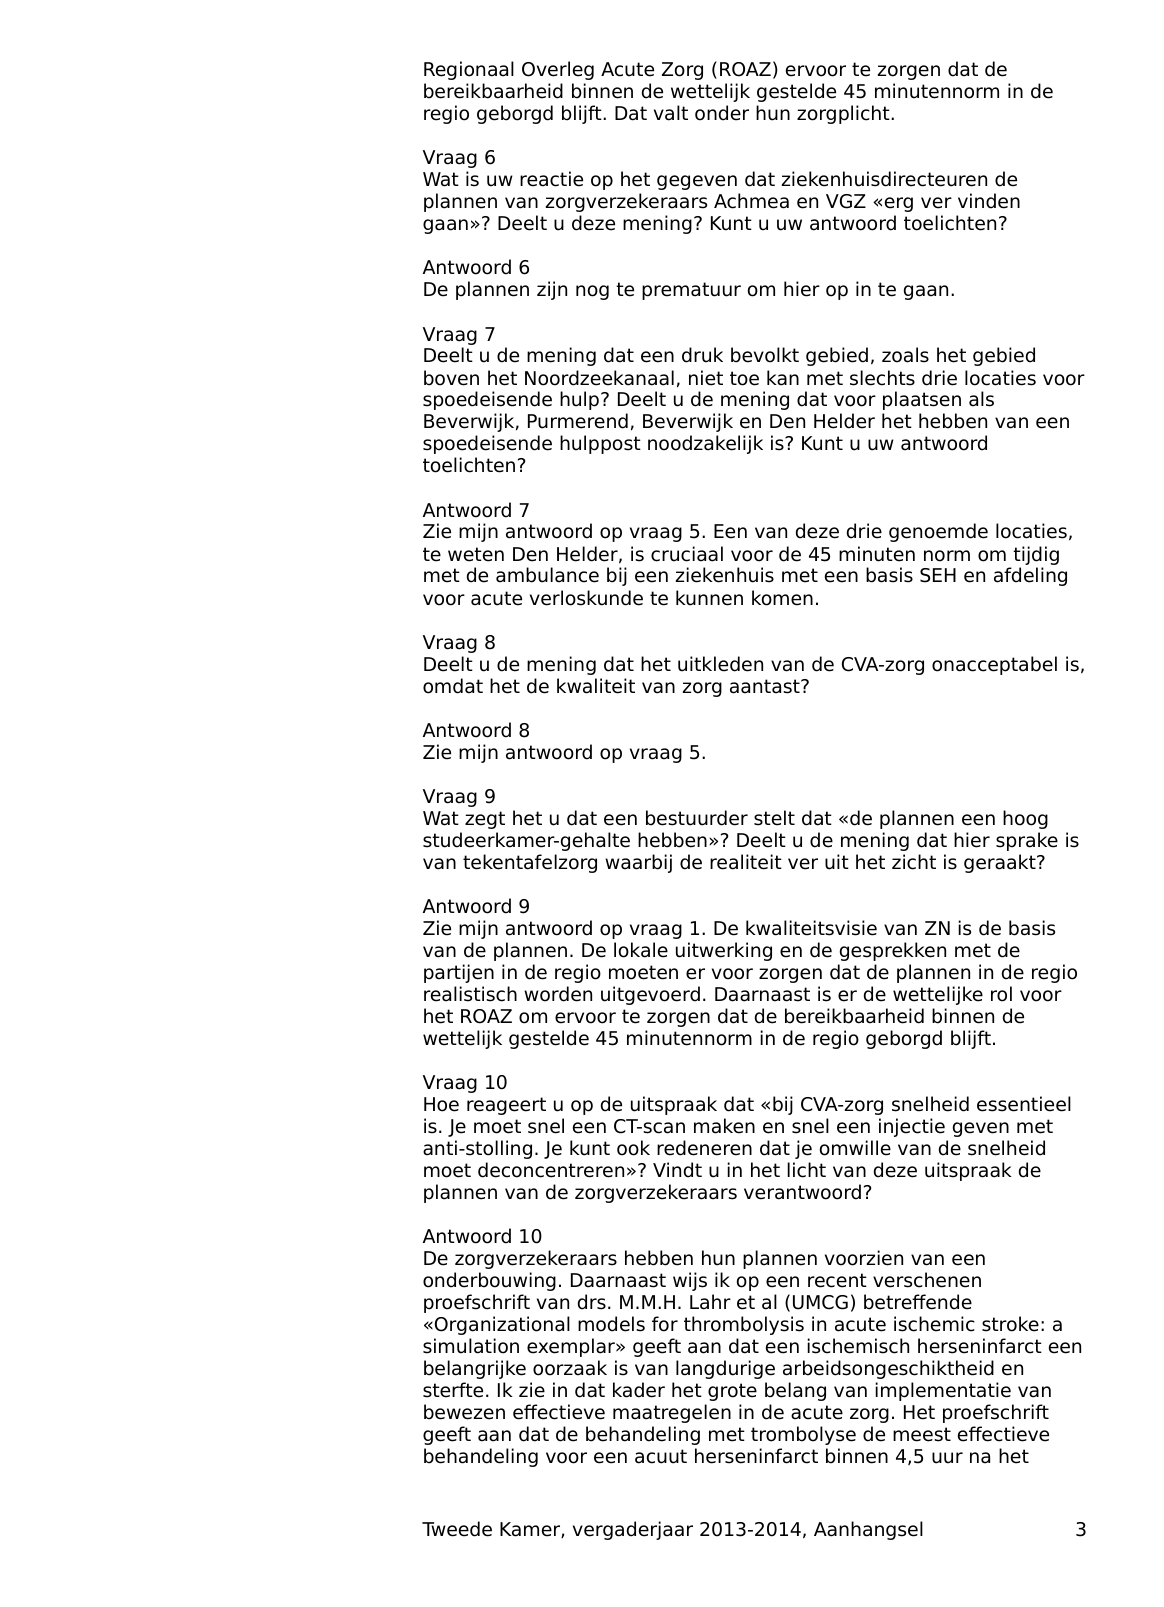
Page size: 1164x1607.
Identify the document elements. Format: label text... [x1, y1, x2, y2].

text Antwoord 7 [422, 499, 1087, 521]
text De plannen zijn nog te prematuur om hier op in te gaan. [422, 279, 1087, 301]
text Zie mijn antwoord op vraag 5. Een van deze drie genoemde locaties, te weten Den Helder, is cruciaal voor de 45 minuten norm om tijdig met de ambulance bij een ziekenhuis met een basis SEH en afdeling voor acute verloskunde te kunnen komen. [422, 521, 1087, 609]
text Vraag 6 [422, 147, 1087, 169]
text Zie mijn antwoord op vraag 5. [422, 742, 1087, 764]
text Vraag 7 [422, 323, 1087, 345]
text Antwoord 8 [422, 720, 1087, 742]
text Deelt u de mening dat een druk bevolkt gebied, zoals het gebied boven het Noordzeekanaal, niet toe kan met slechts drie locaties voor spoedeisende hulp? Deelt u de mening dat voor plaatsen als Beverwijk, Purmerend, Beverwijk en Den Helder het hebben van een spoedeisende hulppost noodzakelijk is? Kunt u uw antwoord toelichten? [422, 345, 1087, 477]
text Vraag 8 [422, 632, 1087, 653]
text Antwoord 10 [422, 1226, 1087, 1248]
text Regionaal Overleg Acute Zorg (ROAZ) ervoor te zorgen dat de bereikbaarheid binnen de wettelijk gestelde 45 minutennorm in de regio geborgd blijft. Dat valt onder hun zorgplicht. [422, 59, 1087, 125]
text Antwoord 9 [422, 896, 1087, 918]
text Antwoord 6 [422, 257, 1087, 279]
text Deelt u de mening dat het uitkleden van de CVA-zorg onacceptabel is, omdat het de kwaliteit van zorg aantast? [422, 653, 1087, 697]
text Zie mijn antwoord op vraag 1. De kwaliteitsvisie van ZN is de basis van de plannen. De lokale uitwerking en de gesprekken met de partijen in de regio moeten er voor zorgen dat de plannen in de regio realistisch worden uitgevoerd. Daarnaast is er de wettelijke rol voor het ROAZ om ervoor te zorgen dat de bereikbaarheid binnen de wettelijk gestelde 45 minutennorm in de regio geborgd blijft. [422, 918, 1087, 1050]
text De zorgverzekeraars hebben hun plannen voorzien van een onderbouwing. Daarnaast wijs ik op een recent verschenen proefschrift van drs. M.M.H. Lahr et al (UMCG) betreffende «Organizational models for thrombolysis in acute ischemic stroke: a simulation exemplar» geeft aan dat een ischemisch herseninfarct een belangrijke oorzaak is van langdurige arbeidsongeschiktheid en sterfte. Ik zie in dat kader het grote belang van implementatie van bewezen effectieve maatregelen in de acute zorg. Het proefschrift geeft aan dat de behandeling met trombolyse de meest effectieve behandeling voor een acuut herseninfarct binnen 4,5 uur na het [422, 1248, 1087, 1468]
text Wat zegt het u dat een bestuurder stelt dat «de plannen een hoog studeerkamer-gehalte hebben»? Deelt u de mening dat hier sprake is van tekentafelzorg waarbij de realiteit ver uit het zicht is geraakt? [422, 808, 1087, 874]
text Hoe reageert u op de uitspraak dat «bij CVA-zorg snelheid essentieel is. Je moet snel een CT-scan maken en snel een injectie geven met anti-stolling. Je kunt ook redeneren dat je omwille van de snelheid moet deconcentreren»? Vindt u in het licht van deze uitspraak de plannen van de zorgverzekeraars verantwoord? [422, 1094, 1087, 1204]
text Vraag 10 [422, 1072, 1087, 1094]
text Wat is uw reactie op het gegeven dat ziekenhuisdirecteuren de plannen van zorgverzekeraars Achmea en VGZ «erg ver vinden gaan»? Deelt u deze mening? Kunt u uw antwoord toelichten? [422, 169, 1087, 235]
text Vraag 9 [422, 786, 1087, 808]
